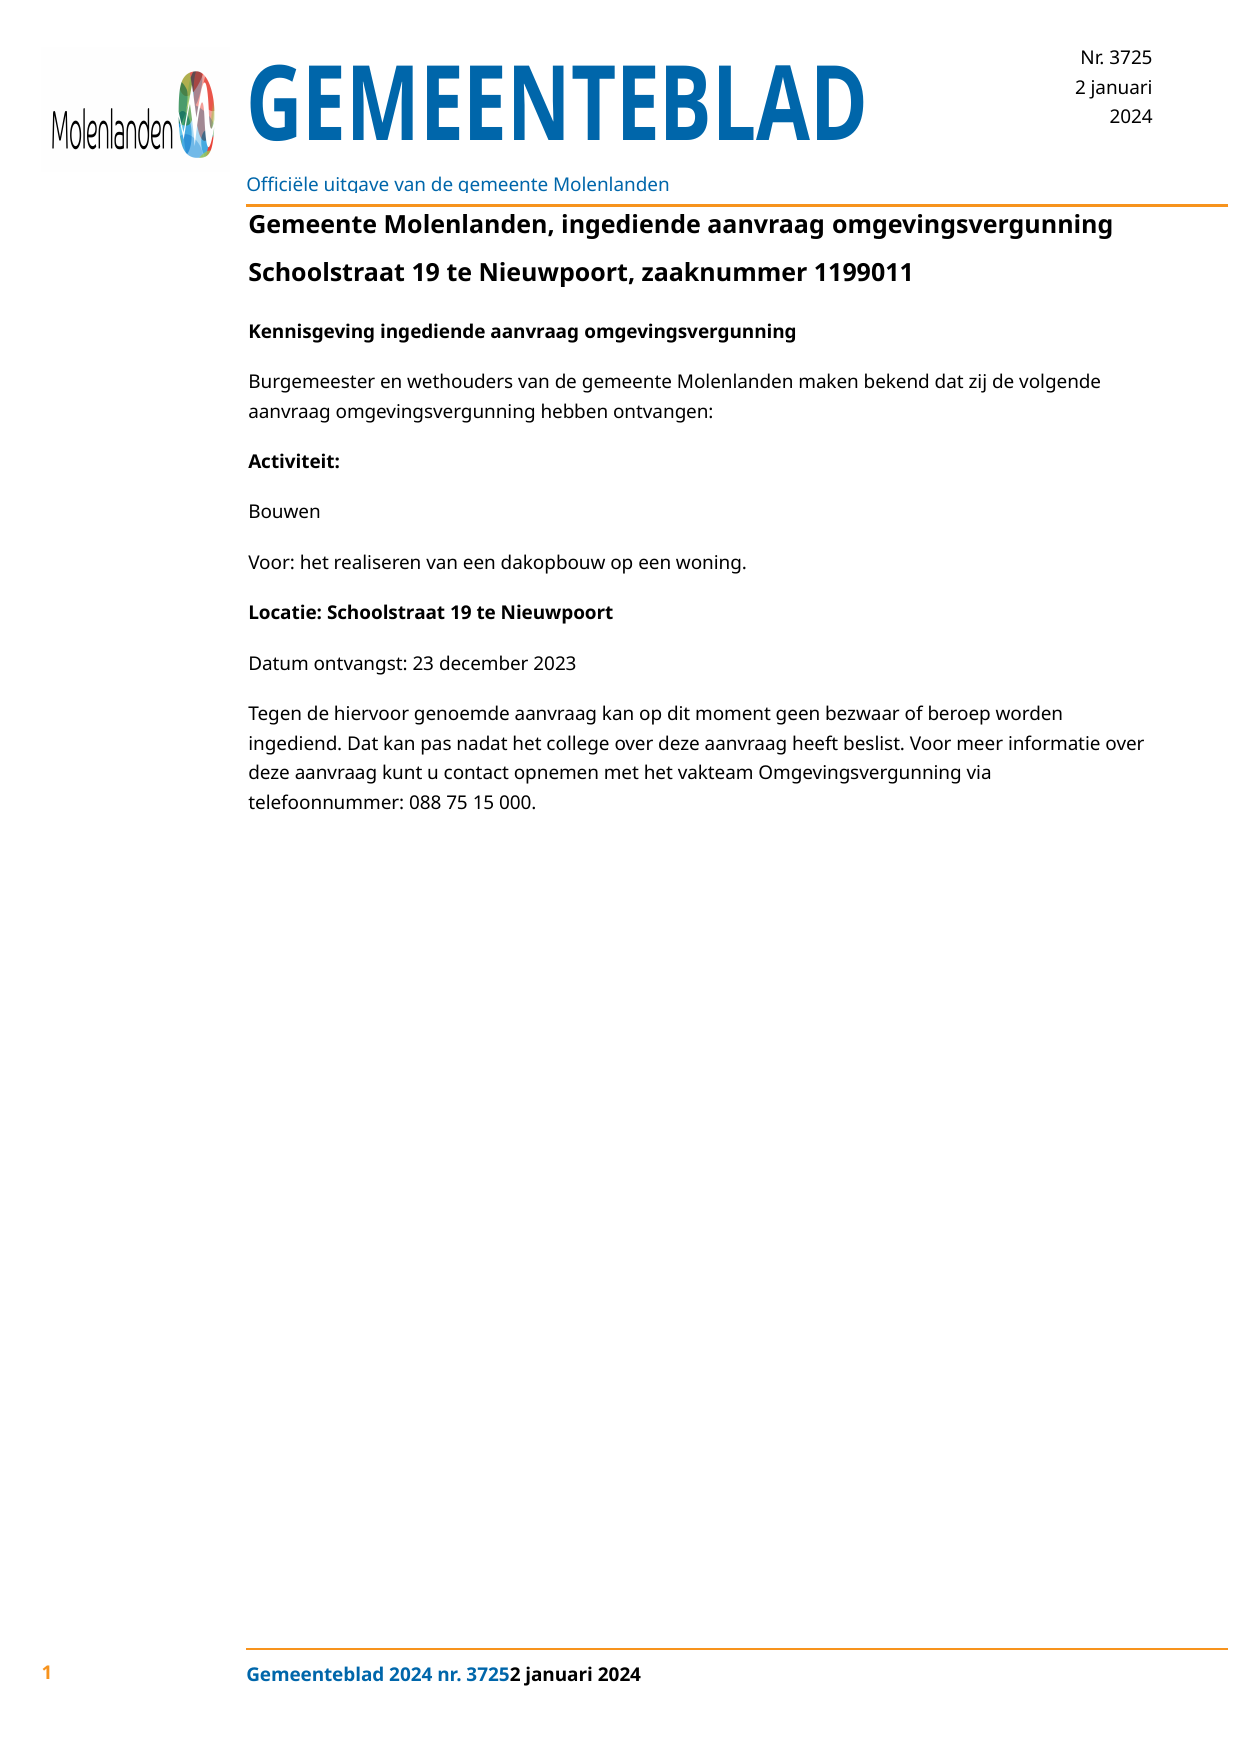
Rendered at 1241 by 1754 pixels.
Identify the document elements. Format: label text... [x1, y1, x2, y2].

picture [41, 47, 231, 172]
text Tegen de hiervoor genoemde aanvraag kan op dit moment geen bezwaar of beroep worden ingediend. Dat kan pas nadat het college over deze aanvraag heeft beslist. Voor meer informatie over deze aanvraag kunt u contact opnemen met het vakteam Omgevingsvergunning via telefoonnummer: 088 75 15 000. [248, 700, 1152, 815]
text Burgemeester en wethouders van de gemeente Molenlanden maken bekend dat zij de volgende aanvraag omgevingsvergunning hebben ontvangen: [248, 368, 1152, 424]
text Voor: het realiseren van een dakopbouw op een woning. [248, 549, 1152, 575]
text Datum ontvangst: 23 december 2023 [248, 650, 1152, 676]
text Kennisgeving ingediende aanvraag omgevingsvergunning [248, 318, 1152, 344]
text Gemeente Molenlanden, ingediende aanvraag omgevingsvergunning Schoolstraat 19 te Nieuwpoort, zaaknummer 1199011 [248, 207, 1152, 288]
text Activiteit: [248, 448, 1152, 474]
text Bouwen [248, 499, 1152, 524]
text Locatie: Schoolstraat 19 te Nieuwpoort [248, 599, 1152, 625]
